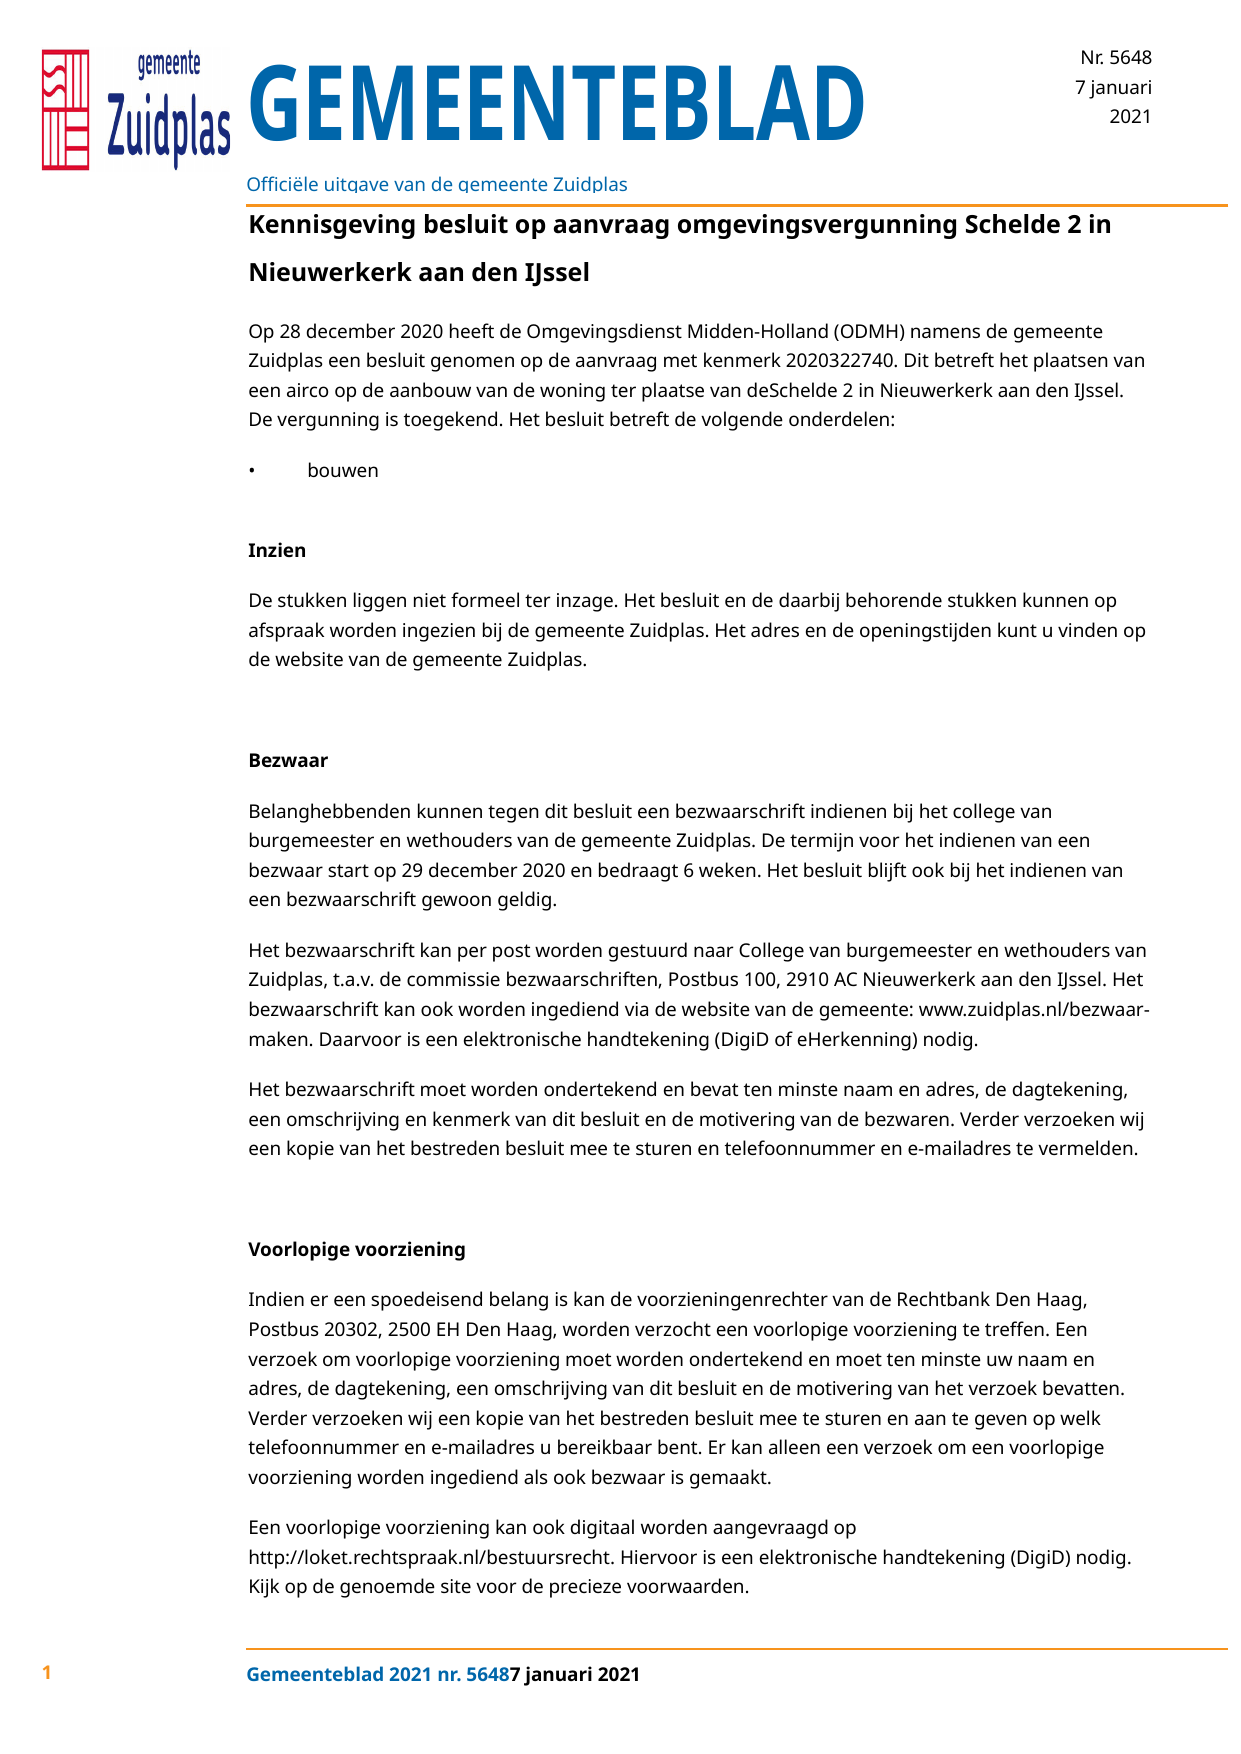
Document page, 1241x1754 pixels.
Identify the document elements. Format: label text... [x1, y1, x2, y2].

text Belanghebbenden kunnen tegen dit besluit een bezwaarschrift indienen bij het college van burgemeester en wethouders van de gemeente Zuidplas. De termijn voor het indienen van een bezwaar start op 29 december 2020 en bedraagt 6 weken. Het besluit blijft ook bij het indienen van een bezwaarschrift gewoon geldig. [248, 798, 1152, 912]
list bouwen [248, 457, 1152, 483]
text Indien er een spoedeisend belang is kan de voorzieningenrechter van de Rechtbank Den Haag, Postbus 20302, 2500 EH Den Haag, worden verzocht een voorlopige voorziening te treffen. Een verzoek om voorlopige voorziening moet worden ondertekend en moet ten minste uw naam en adres, de dagtekening, een omschrijving van dit besluit en de motivering van het verzoek bevatten. Verder verzoeken wij een kopie van het bestreden besluit mee te sturen en aan te geven op welk telefoonnummer en e-mailadres u bereikbaar bent. Er kan alleen een verzoek om een voorlopige voorziening worden ingediend als ook bezwaar is gemaakt. [248, 1287, 1152, 1490]
text Op 28 december 2020 heeft de Omgevingsdienst Midden-Holland (ODMH) namens de gemeente Zuidplas een besluit genomen op de aanvraag met kenmerk 2020322740. Dit betreft het plaatsen van een airco op de aanbouw van de woning ter plaatse van deSchelde 2 in Nieuwerkerk aan den IJssel. De vergunning is toegekend. Het besluit betreft de volgende onderdelen: [248, 318, 1152, 432]
text Voorlopige voorziening [248, 1236, 1152, 1262]
text Kennisgeving besluit op aanvraag omgevingsvergunning Schelde 2 in Nieuwerkerk aan den IJssel [248, 207, 1152, 288]
text De stukken liggen niet formeel ter inzage. Het besluit en de daarbij behorende stukken kunnen op afspraak worden ingezien bij de gemeente Zuidplas. Het adres en de openingstijden kunt u vinden op de website van de gemeente Zuidplas. [248, 587, 1152, 672]
picture [41, 47, 231, 172]
text Een voorlopige voorziening kan ook digitaal worden aangevraagd op http://loket.rechtspraak.nl/bestuursrecht. Hiervoor is een elektronische handtekening (DigiD) nodig. Kijk op de genoemde site voor de precieze voorwaarden. [248, 1514, 1152, 1599]
text Het bezwaarschrift moet worden ondertekend en bevat ten minste naam en adres, de dagtekening, een omschrijving en kenmerk van dit besluit en de motivering van de bezwaren. Verder verzoeken wij een kopie van het bestreden besluit mee te sturen en telefoonnummer en e-mailadres te vermelden. [248, 1076, 1152, 1161]
text Bezwaar [248, 747, 1152, 773]
text Inzien [248, 537, 1152, 563]
text Het bezwaarschrift kan per post worden gestuurd naar College van burgemeester en wethouders van Zuidplas, t.a.v. de commissie bezwaarschriften, Postbus 100, 2910 AC Nieuwerkerk aan den IJssel. Het bezwaarschrift kan ook worden ingediend via de website van de gemeente: www.zuidplas.nl/bezwaar-maken. Daarvoor is een elektronische handtekening (DigiD of eHerkenning) nodig. [248, 937, 1152, 1052]
